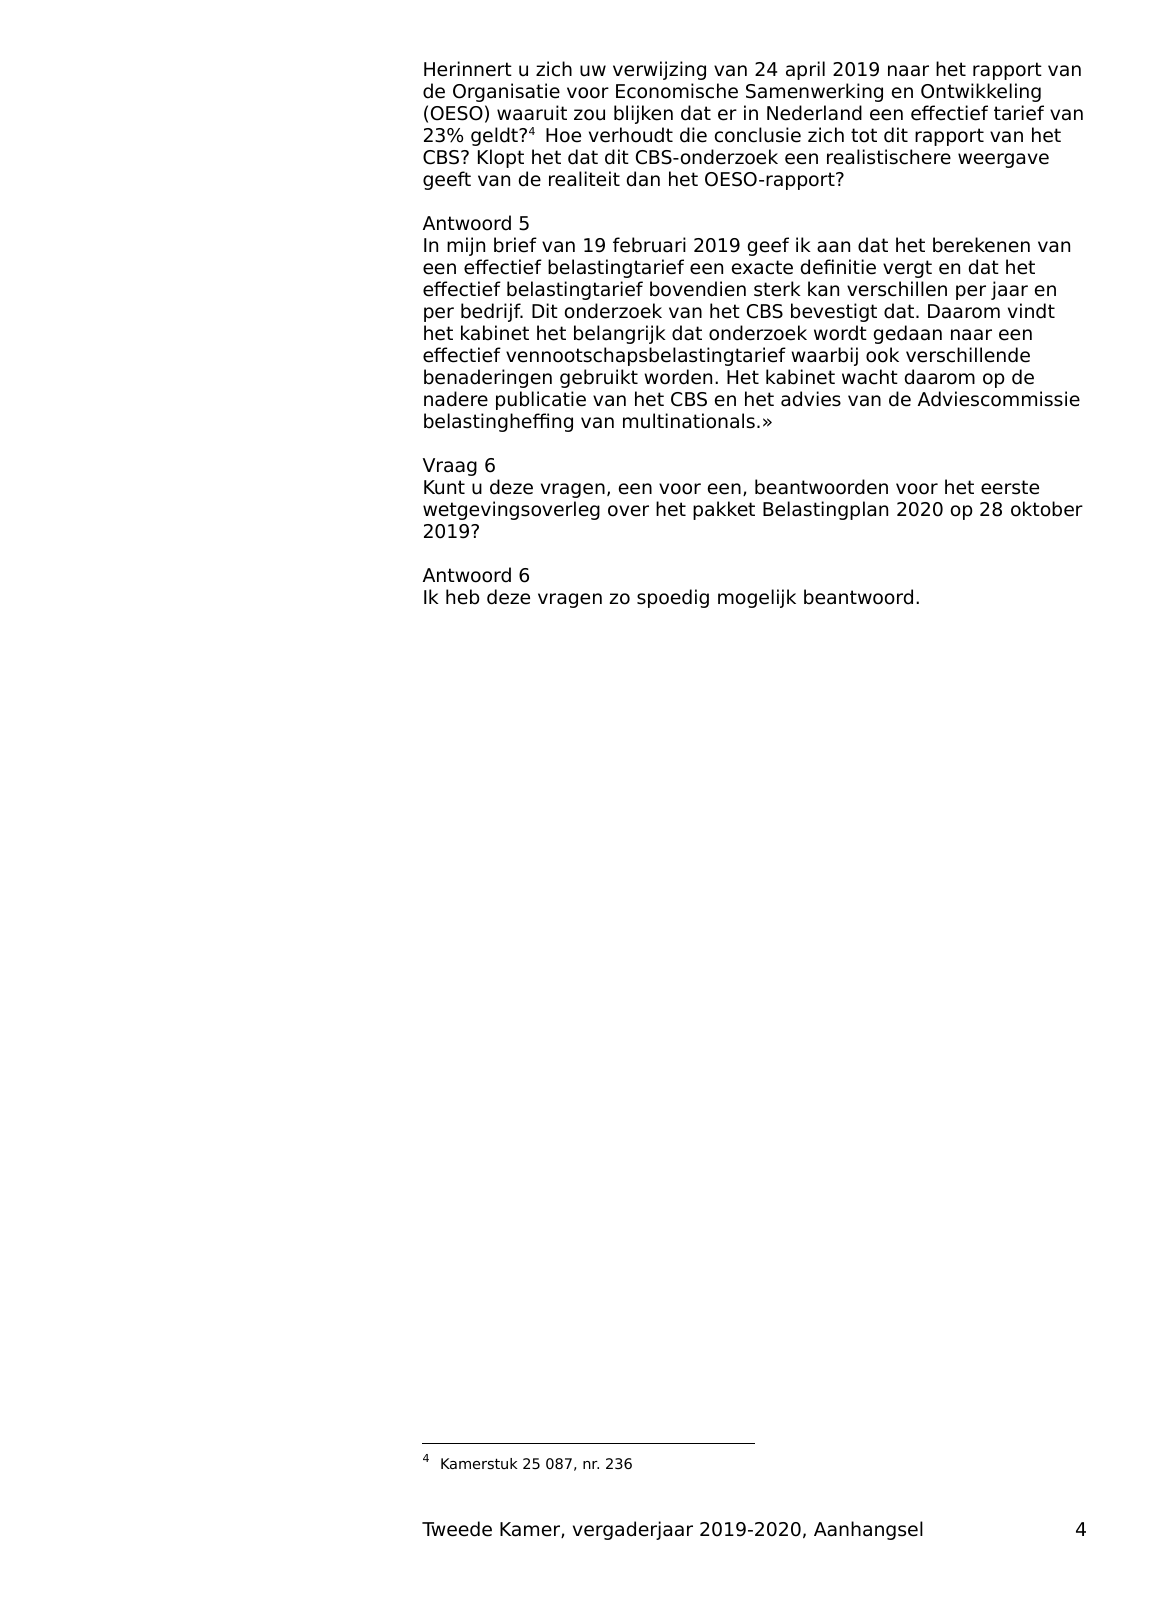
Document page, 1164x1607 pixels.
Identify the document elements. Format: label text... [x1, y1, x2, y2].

text Antwoord 5 [422, 213, 1087, 235]
text Kunt u deze vragen, een voor een, beantwoorden voor het eerste wetgevingsoverleg over het pakket Belastingplan 2020 op 28 oktober 2019? [422, 477, 1087, 543]
text Antwoord 6 [422, 565, 1087, 587]
text Herinnert u zich uw verwijzing van 24 april 2019 naar het rapport van de Organisatie voor Economische Samenwerking en Ontwikkeling (OESO) waaruit zou blijken dat er in Nederland een effectief tarief van 23% geldt? Hoe verhoudt die conclusie zich tot dit rapport van het CBS? Klopt het dat dit CBS-onderzoek een realistischere weergave geeft van de realiteit dan het OESO-rapport? [422, 59, 1087, 191]
text Kamerstuk 25 087, nr. 236 [422, 1452, 1087, 1474]
text Ik heb deze vragen zo spoedig mogelijk beantwoord. [422, 587, 1087, 609]
text In mijn brief van 19 februari 2019 geef ik aan dat het berekenen van een effectief belastingtarief een exacte definitie vergt en dat het effectief belastingtarief bovendien sterk kan verschillen per jaar en per bedrijf. Dit onderzoek van het CBS bevestigt dat. Daarom vindt het kabinet het belangrijk dat onderzoek wordt gedaan naar een effectief vennootschapsbelastingtarief waarbij ook verschillende benaderingen gebruikt worden. Het kabinet wacht daarom op de nadere publicatie van het CBS en het advies van de Adviescommissie belastingheffing van multinationals.» [422, 235, 1087, 433]
text Vraag 6 [422, 455, 1087, 477]
